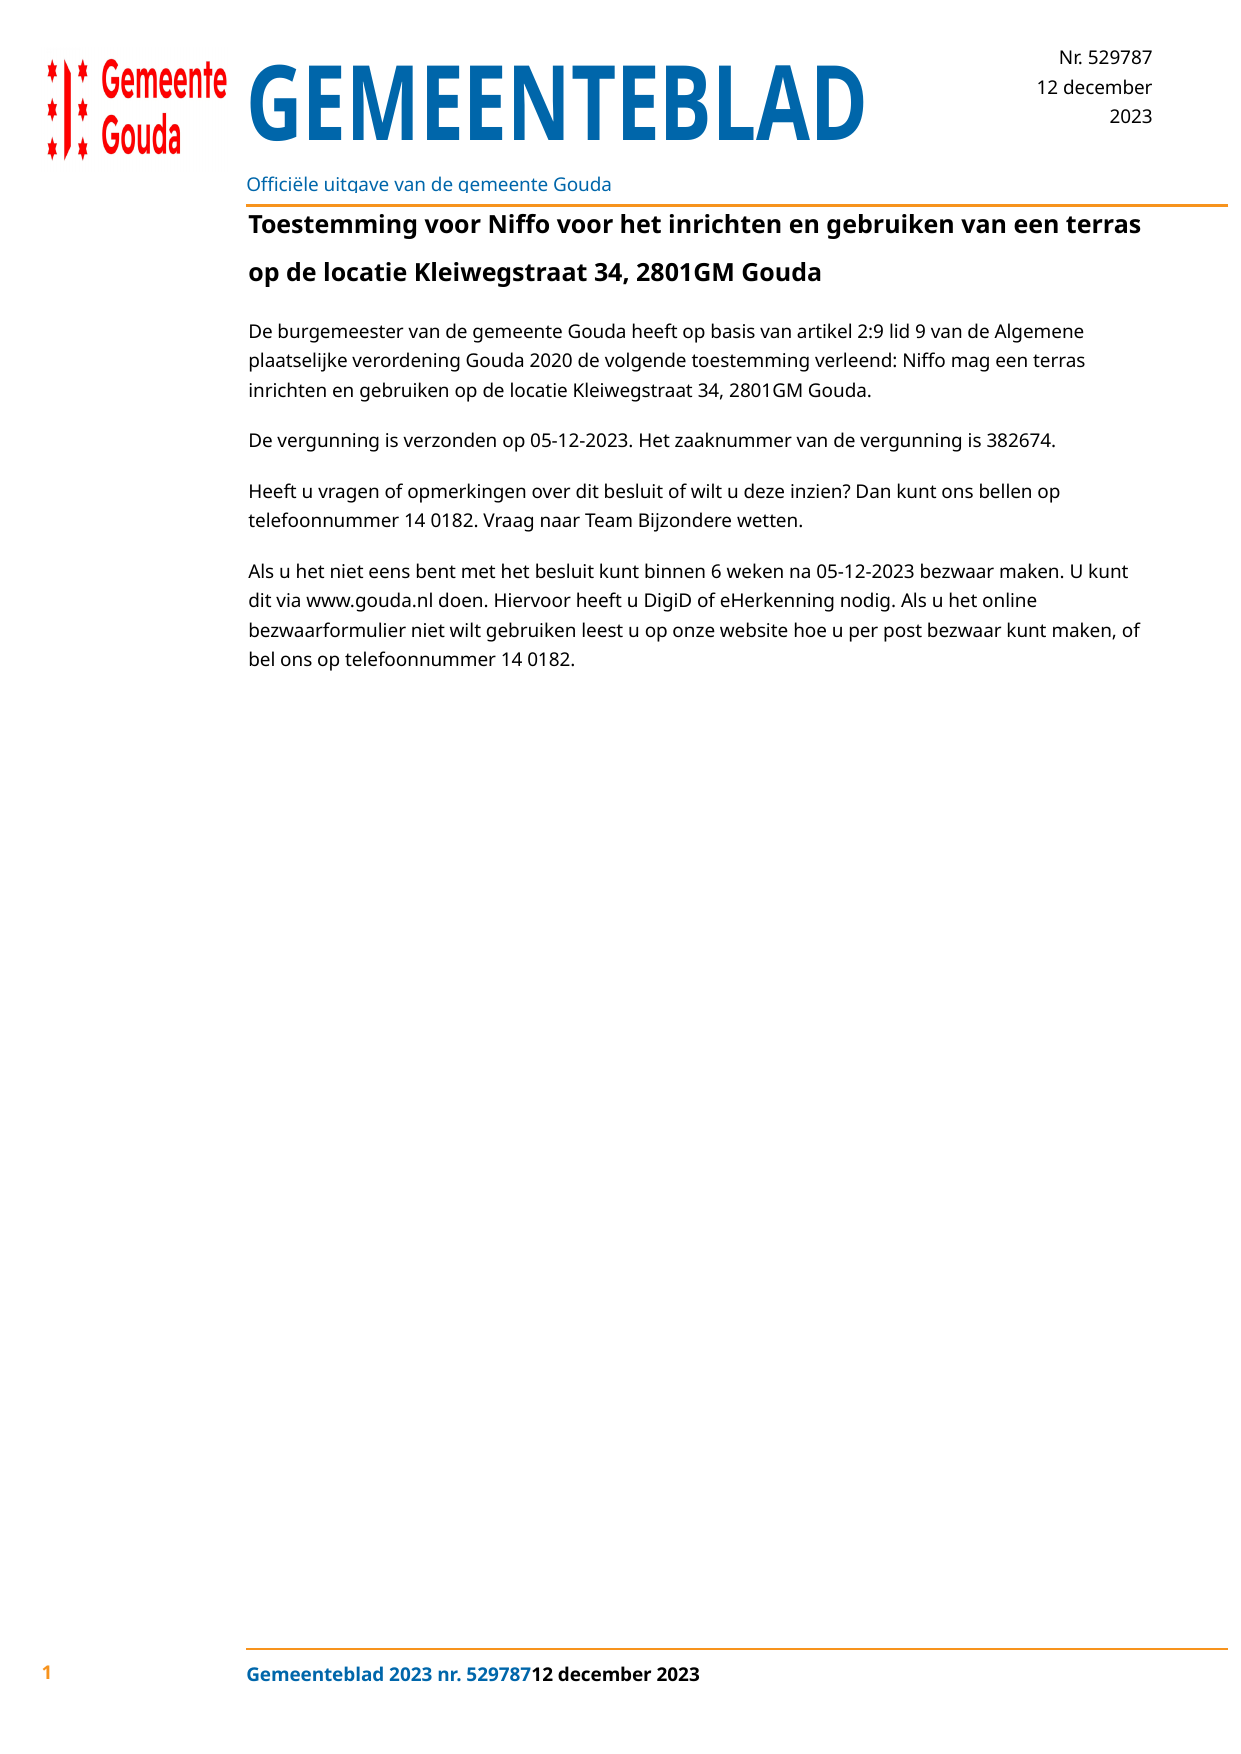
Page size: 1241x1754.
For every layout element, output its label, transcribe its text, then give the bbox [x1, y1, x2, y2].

text Heeft u vragen of opmerkingen over dit besluit of wilt u deze inzien? Dan kunt ons bellen op telefoonnummer 14 0182. Vraag naar Team Bijzondere wetten. [248, 478, 1152, 533]
text Als u het niet eens bent met het besluit kunt binnen 6 weken na 05-12-2023 bezwaar maken. U kunt dit via www.gouda.nl doen. Hiervoor heeft u DigiD of eHerkenning nodig. Als u het online bezwaarformulier niet wilt gebruiken leest u op onze website hoe u per post bezwaar kunt maken, of bel ons op telefoonnummer 14 0182. [248, 558, 1152, 672]
text Toestemming voor Niffo voor het inrichten en gebruiken van een terras op de locatie Kleiwegstraat 34, 2801GM Gouda [248, 207, 1152, 288]
picture [41, 47, 231, 172]
text De vergunning is verzonden op 05-12-2023. Het zaaknummer van de vergunning is 382674. [248, 427, 1152, 453]
text De burgemeester van de gemeente Gouda heeft op basis van artikel 2:9 lid 9 van de Algemene plaatselijke verordening Gouda 2020 de volgende toestemming verleend: Niffo mag een terras inrichten en gebruiken op de locatie Kleiwegstraat 34, 2801GM Gouda. [248, 318, 1152, 403]
